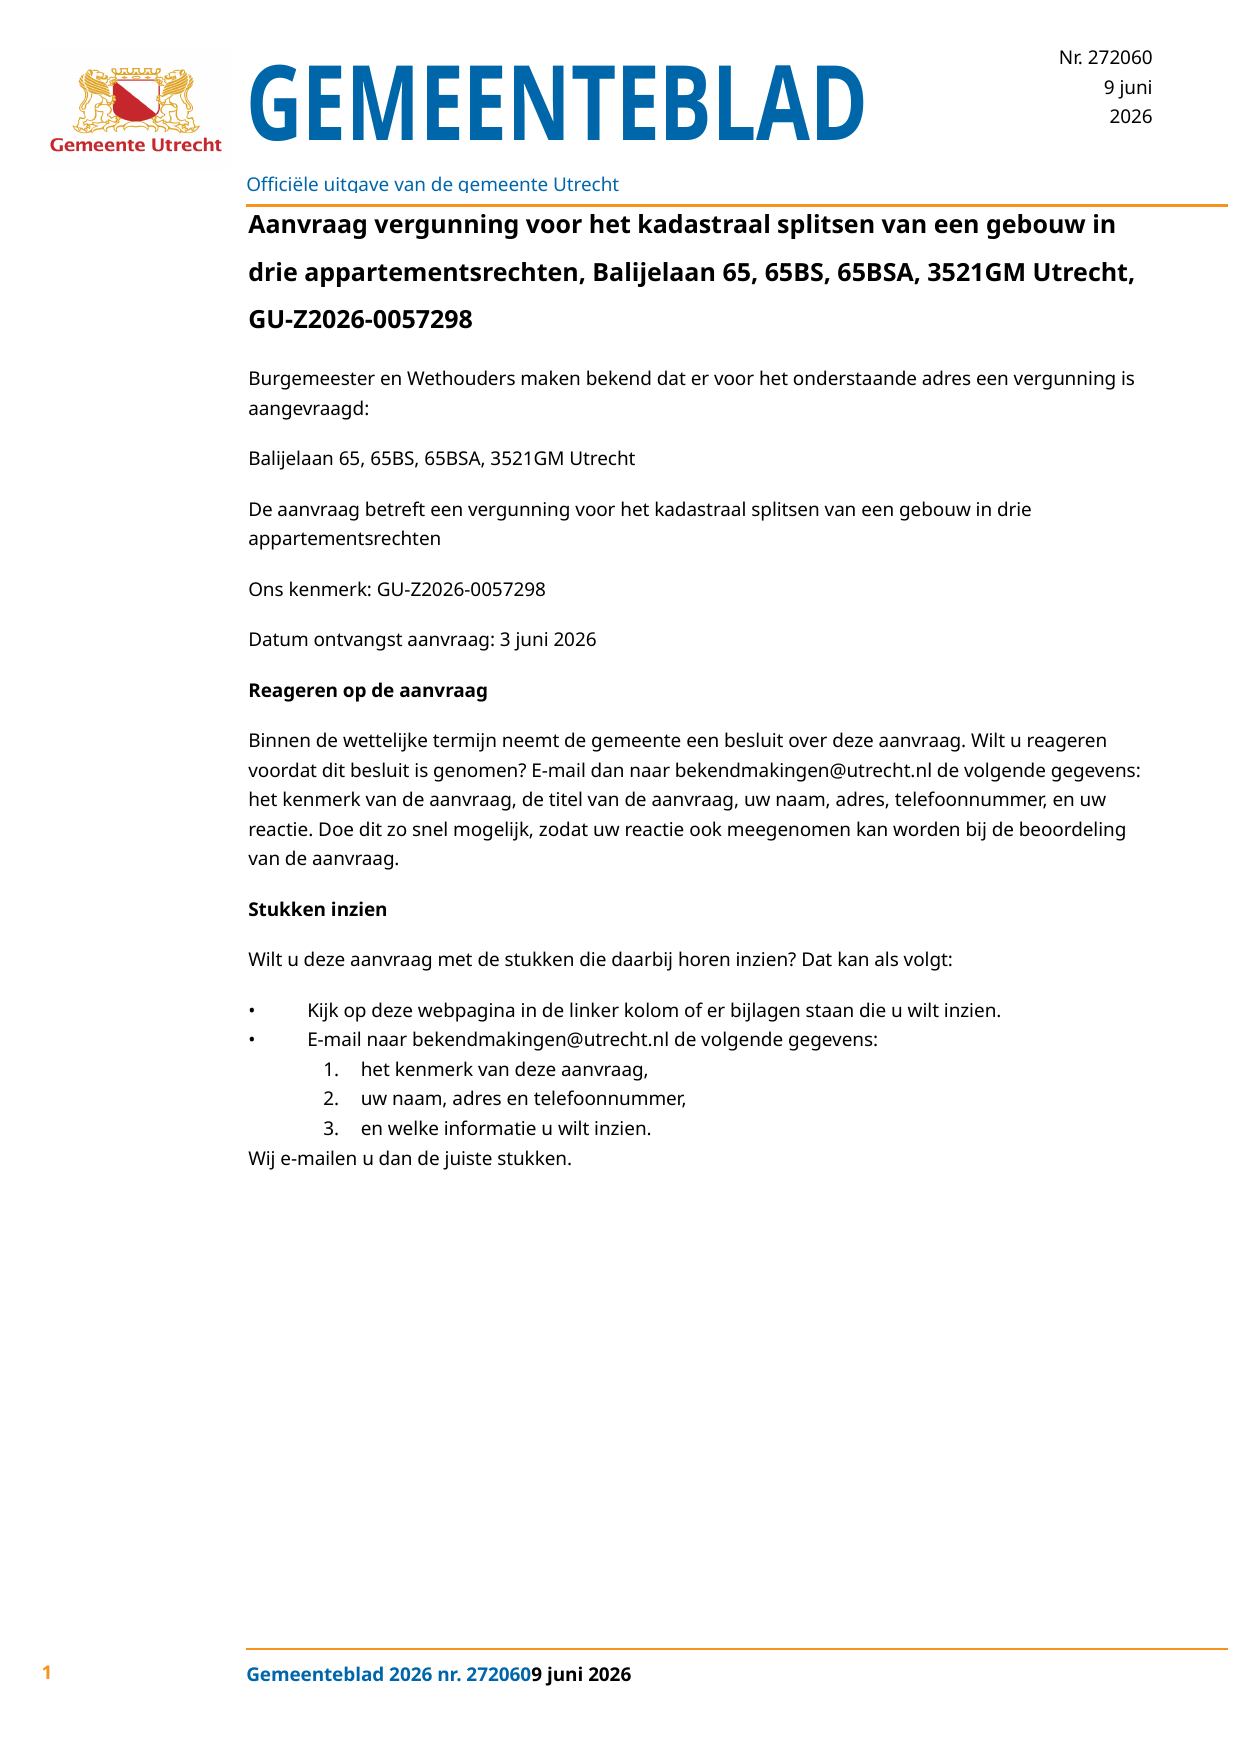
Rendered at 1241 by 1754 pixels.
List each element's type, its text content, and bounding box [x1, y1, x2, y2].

list het kenmerk van deze aanvraag, [323, 1056, 1152, 1082]
text Ons kenmerk: GU-Z2026-0057298 [248, 576, 1152, 602]
text Wij e-mailen u dan de juiste stukken. [248, 1145, 1152, 1170]
text Stukken inzien [248, 896, 1152, 922]
list E-mail naar bekendmakingen@utrecht.nl de volgende gegevens: [248, 1026, 1152, 1052]
list en welke informatie u wilt inzien. [323, 1115, 1152, 1141]
text Burgemeester en Wethouders maken bekend dat er voor het onderstaande adres een vergunning is aangevraagd: [248, 366, 1152, 421]
text Reageren op de aanvraag [248, 677, 1152, 702]
text De aanvraag betreft een vergunning voor het kadastraal splitsen van een gebouw in drie appartementsrechten [248, 496, 1152, 551]
text Datum ontvangst aanvraag: 3 juni 2026 [248, 626, 1152, 652]
text Aanvraag vergunning voor het kadastraal splitsen van een gebouw in drie appartementsrechten, Balijelaan 65, 65BS, 65BSA, 3521GM Utrecht, GU-Z2026-0057298 [248, 207, 1152, 336]
list Kijk op deze webpagina in de linker kolom of er bijlagen staan die u wilt inzien. [248, 997, 1152, 1022]
list uw naam, adres en telefoonnummer, [323, 1086, 1152, 1111]
text Balijelaan 65, 65BS, 65BSA, 3521GM Utrecht [248, 446, 1152, 471]
text Wilt u deze aanvraag met de stukken die daarbij horen inzien? Dat kan als volgt: [248, 946, 1152, 972]
picture [41, 47, 231, 172]
text Binnen de wettelijke termijn neemt de gemeente een besluit over deze aanvraag. Wilt u reageren voordat dit besluit is genomen? E-mail dan naar bekendmakingen@utrecht.nl de volgende gegevens: het kenmerk van de aanvraag, de titel van de aanvraag, uw naam, adres, telefoonnummer, en uw reactie. Doe dit zo snel mogelijk, zodat uw reactie ook meegenomen kan worden bij de beoordeling van de aanvraag. [248, 727, 1152, 871]
